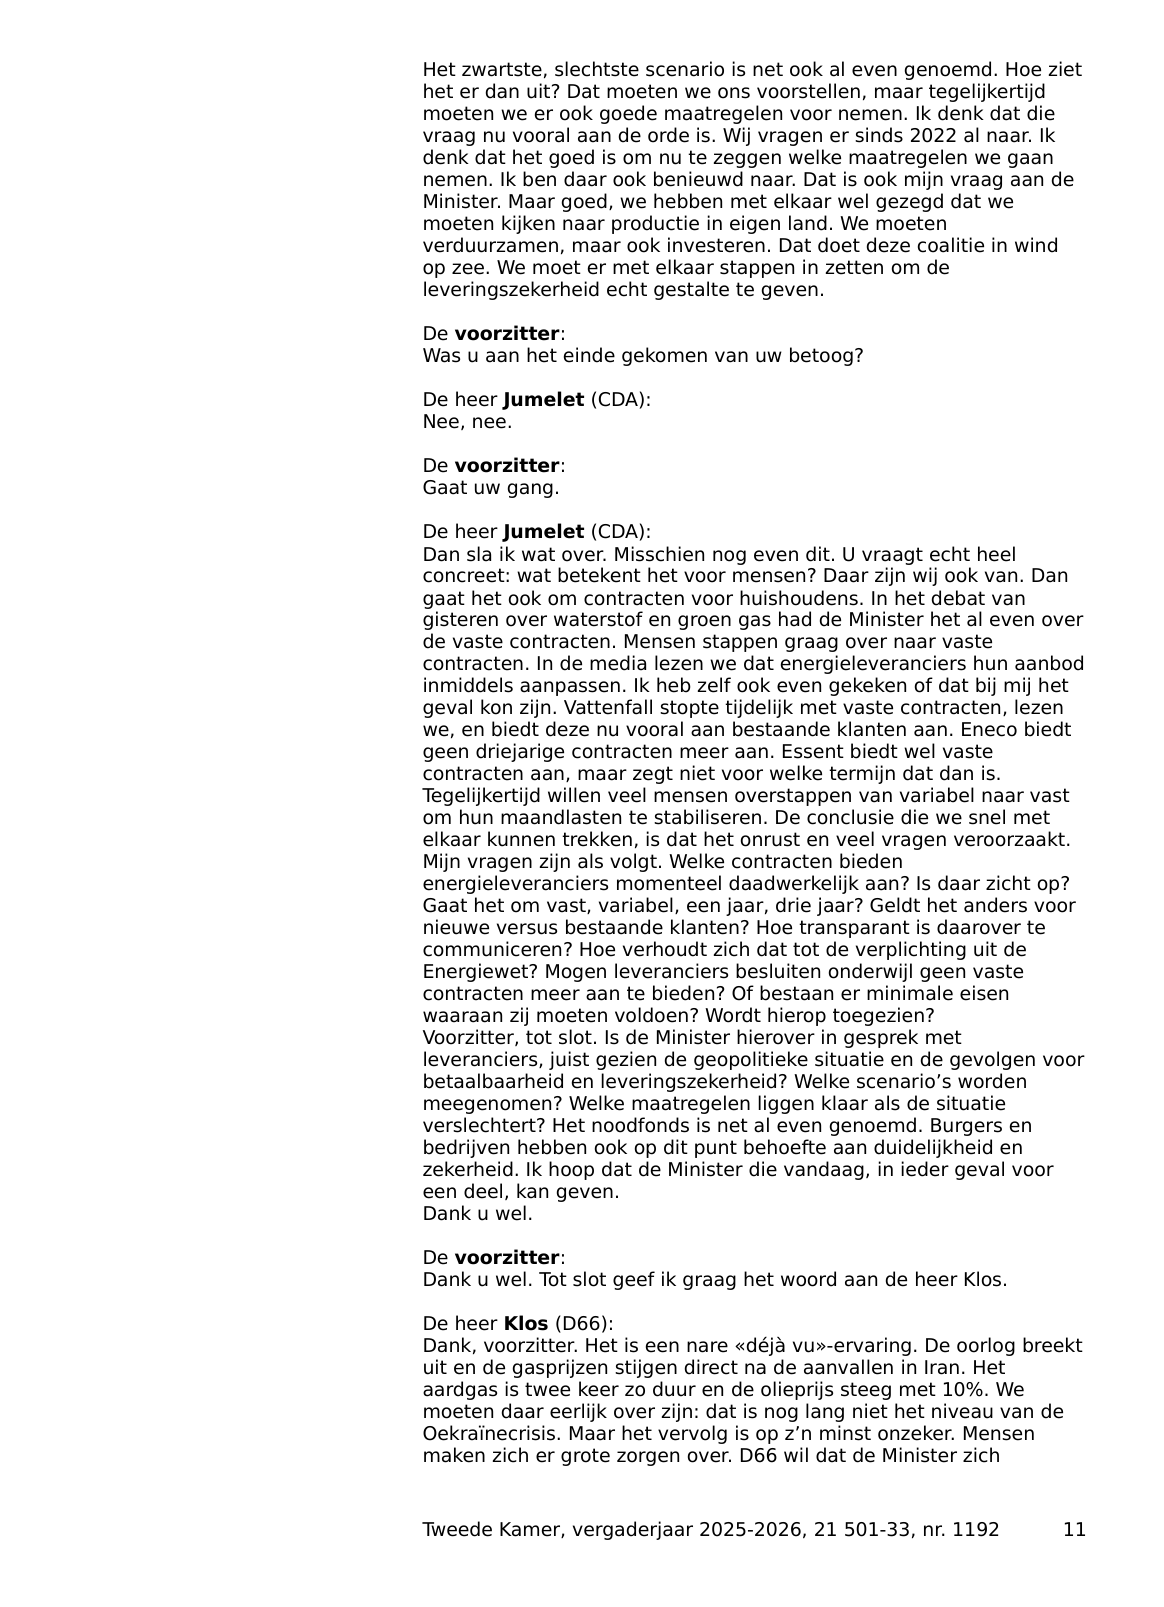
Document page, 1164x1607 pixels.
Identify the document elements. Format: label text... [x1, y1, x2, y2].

text Voorzitter, tot slot. Is de Minister hierover in gesprek met leveranciers, juist gezien de geopolitieke situatie en de gevolgen voor betaalbaarheid en leveringszekerheid? Welke scenario’s worden meegenomen? Welke maatregelen liggen klaar als de situatie verslechtert? Het noodfonds is net al even genoemd. Burgers en bedrijven hebben ook op dit punt behoefte aan duidelijkheid en zekerheid. Ik hoop dat de Minister die vandaag, in ieder geval voor een deel, kan geven. [422, 1027, 1087, 1203]
text Dan sla ik wat over. Misschien nog even dit. U vraagt echt heel concreet: wat betekent het voor mensen? Daar zijn wij ook van. Dan gaat het ook om contracten voor huishoudens. In het debat van gisteren over waterstof en groen gas had de Minister het al even over de vaste contracten. Mensen stappen graag over naar vaste contracten. In de media lezen we dat energieleveranciers hun aanbod inmiddels aanpassen. Ik heb zelf ook even gekeken of dat bij mij het geval kon zijn. Vattenfall stopte tijdelijk met vaste contracten, lezen we, en biedt deze nu vooral aan bestaande klanten aan. Eneco biedt geen driejarige contracten meer aan. Essent biedt wel vaste contracten aan, maar zegt niet voor welke termijn dat dan is. Tegelijkertijd willen veel mensen overstappen van variabel naar vast om hun maandlasten te stabiliseren. De conclusie die we snel met elkaar kunnen trekken, is dat het onrust en veel vragen veroorzaakt. [422, 543, 1087, 851]
text Het zwartste, slechtste scenario is net ook al even genoemd. Hoe ziet het er dan uit? Dat moeten we ons voorstellen, maar tegelijkertijd moeten we er ook goede maatregelen voor nemen. Ik denk dat die vraag nu vooral aan de orde is. Wij vragen er sinds 2022 al naar. Ik denk dat het goed is om nu te zeggen welke maatregelen we gaan nemen. Ik ben daar ook benieuwd naar. Dat is ook mijn vraag aan de Minister. Maar goed, we hebben met elkaar wel gezegd dat we moeten kijken naar productie in eigen land. We moeten verduurzamen, maar ook investeren. Dat doet deze coalitie in wind op zee. We moet er met elkaar stappen in zetten om de leveringszekerheid echt gestalte te geven. [422, 59, 1087, 301]
text De voorzitter: [422, 455, 1087, 477]
text De heer Klos (D66): [422, 1313, 1087, 1335]
text Was u aan het einde gekomen van uw betoog? [422, 345, 1087, 367]
text Dank u wel. Tot slot geef ik graag het woord aan de heer Klos. [422, 1269, 1087, 1291]
text Nee, nee. [422, 411, 1087, 433]
text Mijn vragen zijn als volgt. Welke contracten bieden energieleveranciers momenteel daadwerkelijk aan? Is daar zicht op? Gaat het om vast, variabel, een jaar, drie jaar? Geldt het anders voor nieuwe versus bestaande klanten? Hoe transparant is daarover te communiceren? Hoe verhoudt zich dat tot de verplichting uit de Energiewet? Mogen leveranciers besluiten onderwijl geen vaste contracten meer aan te bieden? Of bestaan er minimale eisen waaraan zij moeten voldoen? Wordt hierop toegezien? [422, 851, 1087, 1027]
text De heer Jumelet (CDA): [422, 389, 1087, 411]
text De heer Jumelet (CDA): [422, 521, 1087, 543]
text Dank, voorzitter. Het is een nare «déjà vu»-ervaring. De oorlog breekt uit en de gasprijzen stijgen direct na de aanvallen in Iran. Het aardgas is twee keer zo duur en de olieprijs steeg met 10%. We moeten daar eerlijk over zijn: dat is nog lang niet het niveau van de Oekraïnecrisis. Maar het vervolg is op z’n minst onzeker. Mensen maken zich er grote zorgen over. D66 wil dat de Minister zich [422, 1335, 1087, 1467]
text De voorzitter: [422, 323, 1087, 345]
text Gaat uw gang. [422, 477, 1087, 499]
text Dank u wel. [422, 1203, 1087, 1225]
text De voorzitter: [422, 1247, 1087, 1269]
